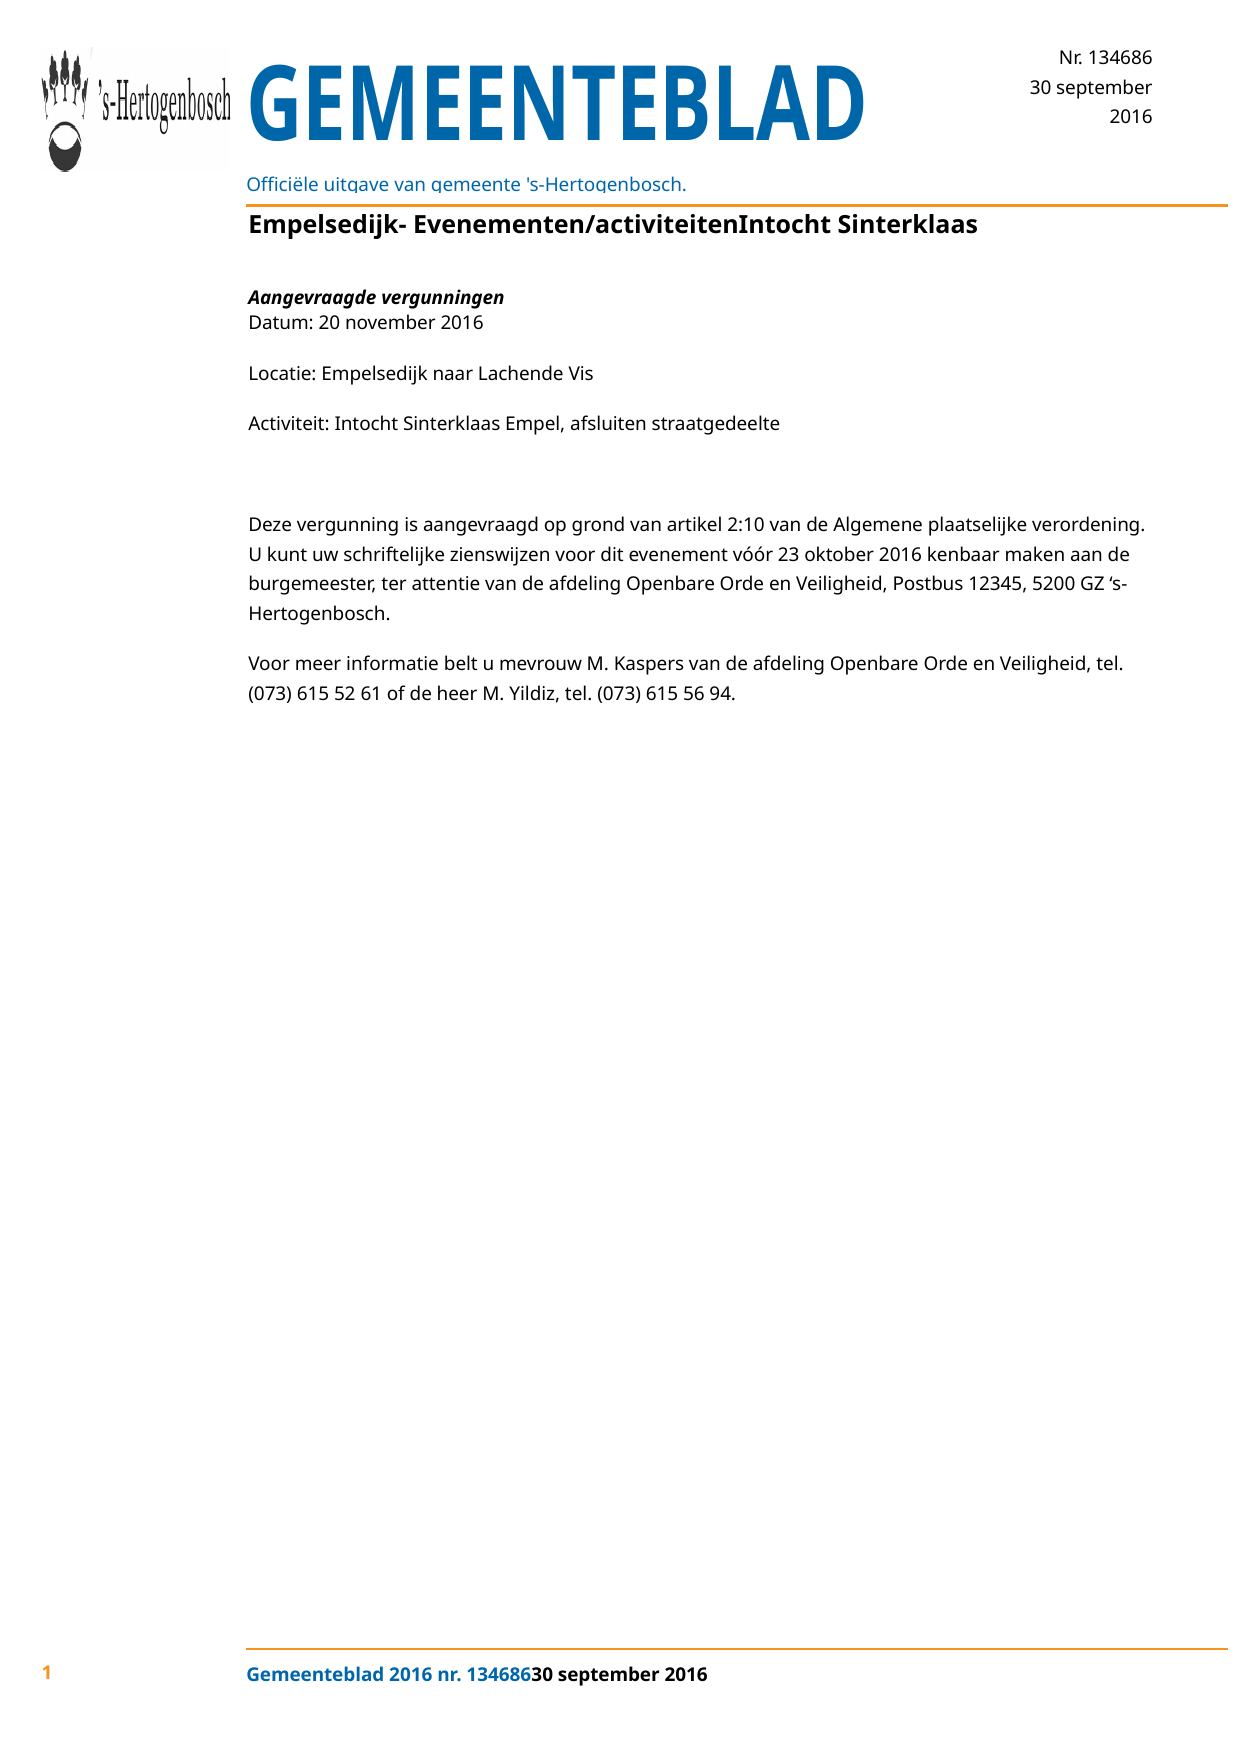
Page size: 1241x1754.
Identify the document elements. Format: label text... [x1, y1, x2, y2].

text Deze vergunning is aangevraagd op grond van artikel 2:10 van de Algemene plaatselijke verordening. U kunt uw schriftelijke zienswijzen voor dit evenement vóór 23 oktober 2016 kenbaar maken aan de burgemeester, ter attentie van de afdeling Openbare Orde en Veiligheid, Postbus 12345, 5200 GZ ‘s-Hertogenbosch. [248, 511, 1152, 626]
picture [41, 47, 231, 172]
text Voor meer informatie belt u mevrouw M. Kaspers van de afdeling Openbare Orde en Veiligheid, tel. (073) 615 52 61 of de heer M. Yildiz, tel. (073) 615 56 94. [248, 650, 1152, 706]
text Aangevraagde vergunningen [248, 284, 1152, 309]
text Activiteit: Intocht Sinterklaas Empel, afsluiten straatgedeelte [248, 410, 1152, 436]
text Empelsedijk- Evenementen/activiteitenIntocht Sinterklaas [248, 207, 1152, 241]
text Locatie: Empelsedijk naar Lachende Vis [248, 360, 1152, 386]
text Datum: 20 november 2016 [248, 309, 1152, 335]
